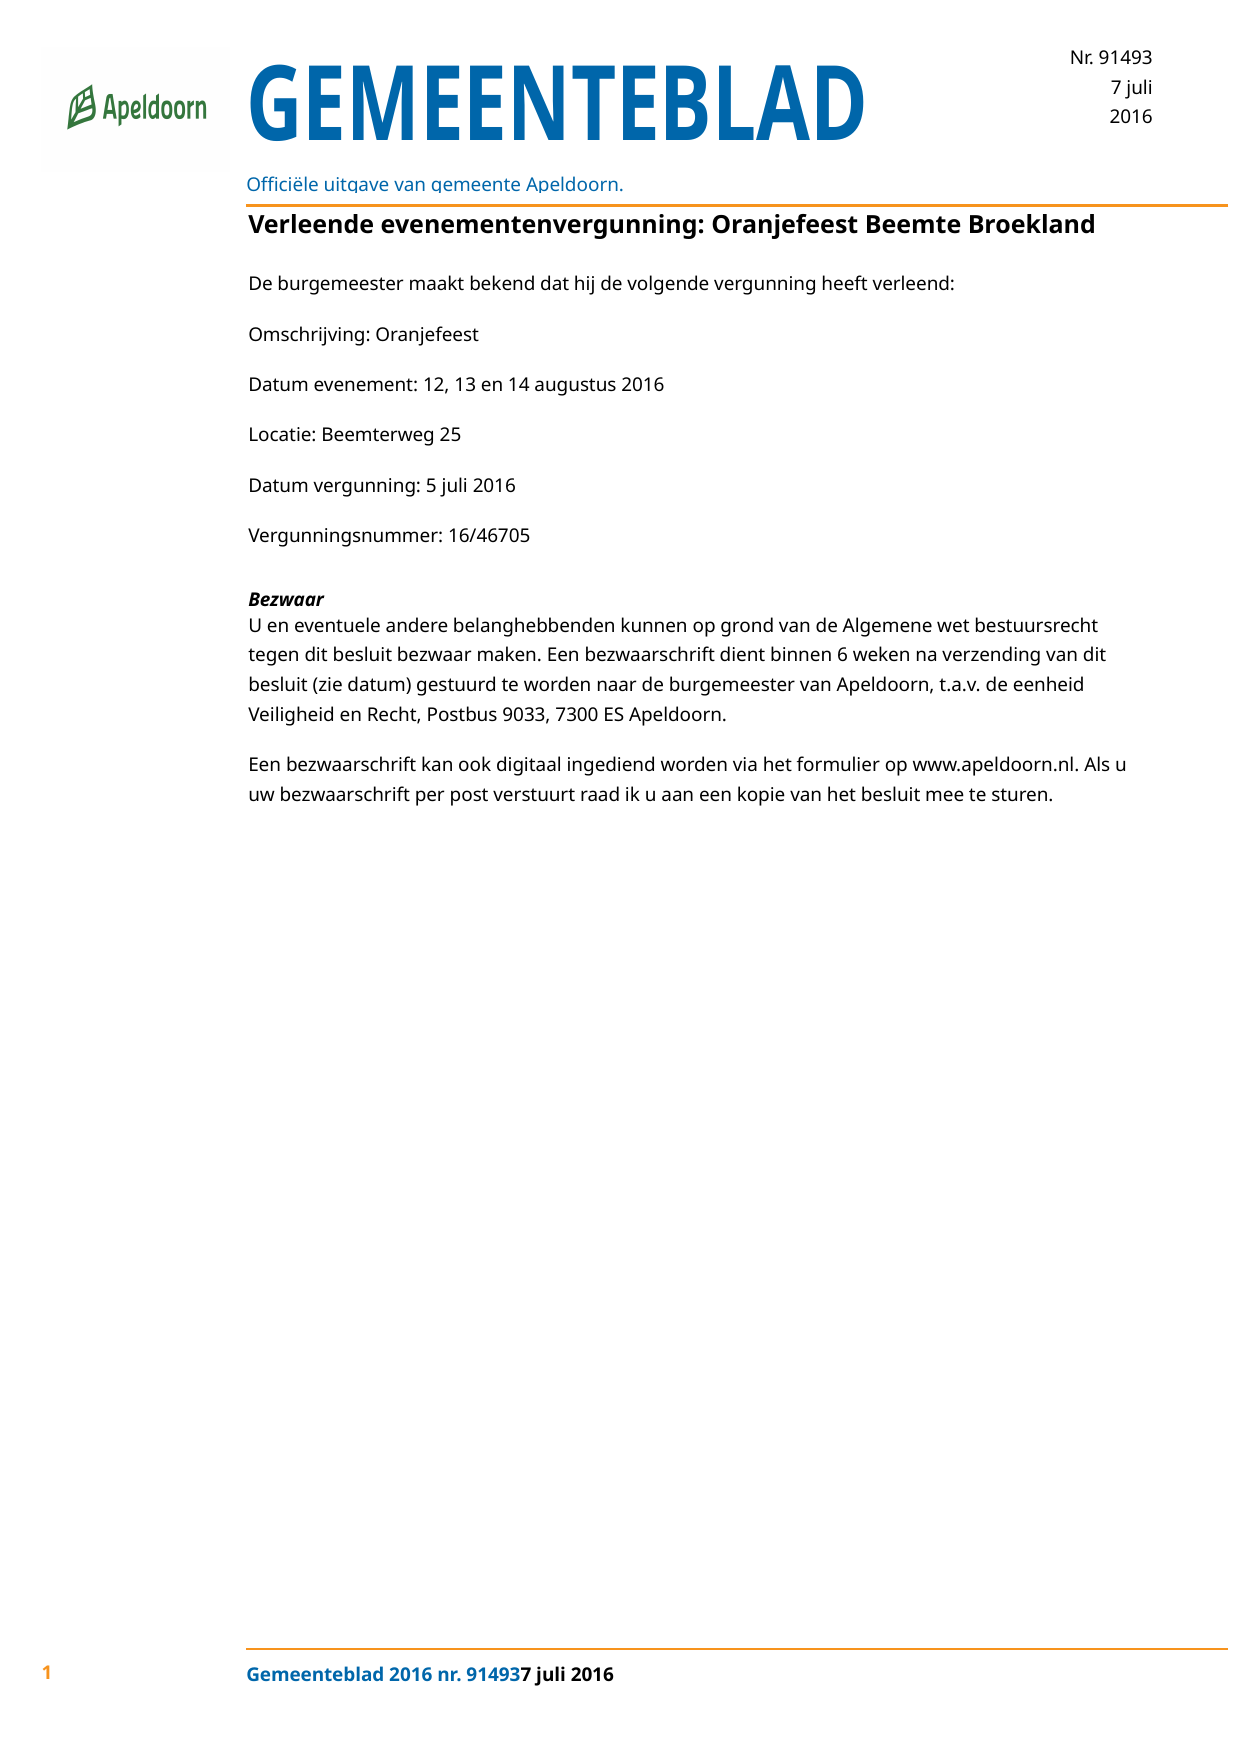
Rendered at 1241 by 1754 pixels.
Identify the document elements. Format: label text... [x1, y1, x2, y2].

text Vergunningsnummer: 16/46705 [248, 522, 1152, 548]
text Verleende evenementenvergunning: Oranjefeest Beemte Broekland [248, 207, 1152, 241]
text Omschrijving: Oranjefeest [248, 321, 1152, 346]
text De burgemeester maakt bekend dat hij de volgende vergunning heeft verleend: [248, 270, 1152, 296]
text Een bezwaarschrift kan ook digitaal ingediend worden via het formulier op www.apeldoorn.nl. Als u uw bezwaarschrift per post verstuurt raad ik u aan een kopie van het besluit mee te sturen. [248, 751, 1152, 807]
text Bezwaar [248, 586, 1152, 612]
text U en eventuele andere belanghebbenden kunnen op grond van de Algemene wet bestuursrecht tegen dit besluit bezwaar maken. Een bezwaarschrift dient binnen 6 weken na verzending van dit besluit (zie datum) gestuurd te worden naar de burgemeester van Apeldoorn, t.a.v. de eenheid Veiligheid en Recht, Postbus 9033, 7300 ES Apeldoorn. [248, 612, 1152, 727]
text Locatie: Beemterweg 25 [248, 422, 1152, 447]
text Datum vergunning: 5 juli 2016 [248, 472, 1152, 498]
text Datum evenement: 12, 13 en 14 augustus 2016 [248, 371, 1152, 397]
picture [41, 47, 231, 172]
